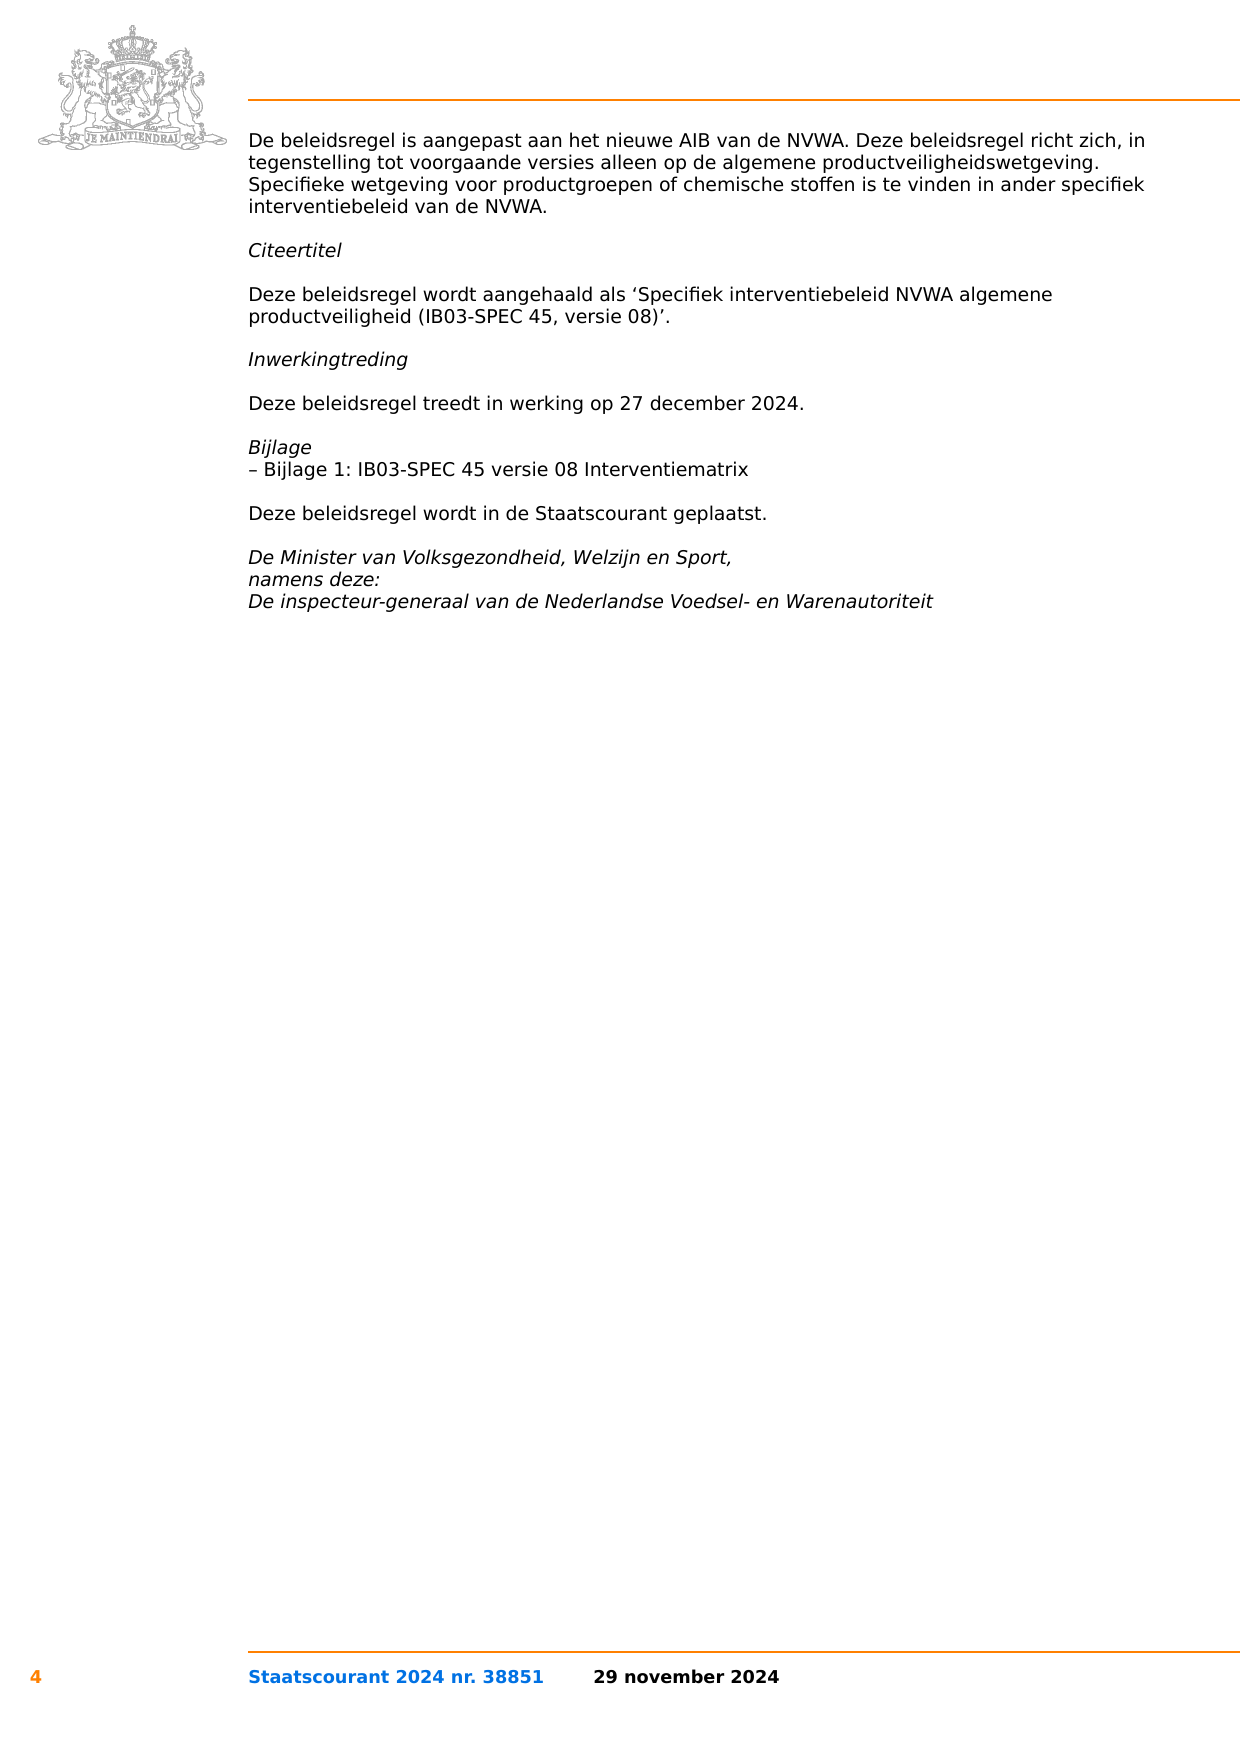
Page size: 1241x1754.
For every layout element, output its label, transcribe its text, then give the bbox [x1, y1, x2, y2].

text Deze beleidsregel treedt in werking op 27 december 2024. [248, 393, 1163, 415]
subtitle Bijlage [248, 437, 1163, 459]
text Deze beleidsregel wordt aangehaald als ‘Specifiek interventiebeleid NVWA algemene productveiligheid (IB03-SPEC 45, versie 08)’. [248, 283, 1163, 327]
text De Minister van Volksgezondheid, Welzijn en Sport, namens deze: De inspecteur-generaal van de Nederlandse Voedsel- en Warenautoriteit [248, 547, 1163, 613]
subtitle Inwerkingtreding [248, 349, 1163, 371]
picture [38, 25, 227, 150]
subtitle Citeertitel [248, 240, 1163, 262]
text Deze beleidsregel wordt in de Staatscourant geplaatst. [248, 503, 1163, 525]
text De beleidsregel is aangepast aan het nieuwe AIB van de NVWA. Deze beleidsregel richt zich, in tegenstelling tot voorgaande versies alleen op de algemene productveiligheidswetgeving. Specifieke wetgeving voor productgroepen of chemische stoffen is te vinden in ander specifiek interventiebeleid van de NVWA. [248, 130, 1163, 218]
text – Bijlage 1: IB03-SPEC 45 versie 08 Interventiematrix [248, 459, 1163, 481]
